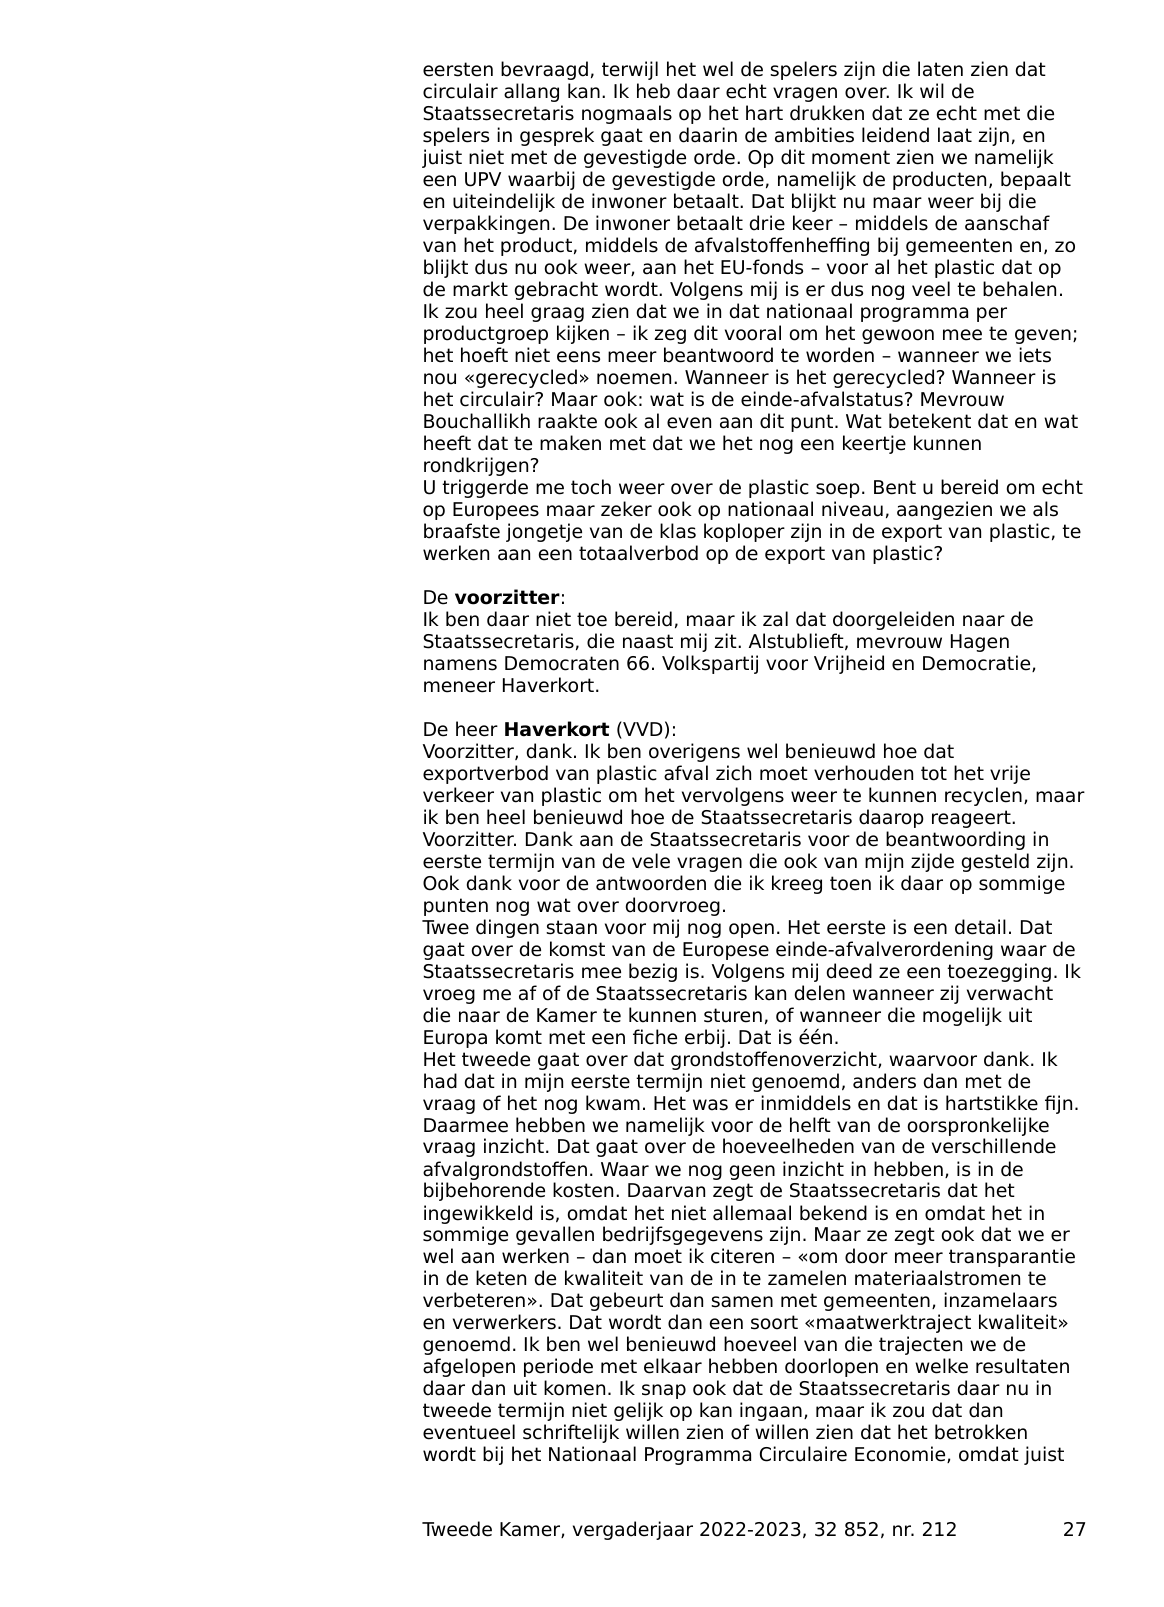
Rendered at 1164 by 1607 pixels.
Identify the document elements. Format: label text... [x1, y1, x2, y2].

text eersten bevraagd, terwijl het wel de spelers zijn die laten zien dat circulair allang kan. Ik heb daar echt vragen over. Ik wil de Staatssecretaris nogmaals op het hart drukken dat ze echt met die spelers in gesprek gaat en daarin de ambities leidend laat zijn, en juist niet met de gevestigde orde. Op dit moment zien we namelijk een UPV waarbij de gevestigde orde, namelijk de producten, bepaalt en uiteindelijk de inwoner betaalt. Dat blijkt nu maar weer bij die verpakkingen. De inwoner betaalt drie keer – middels de aanschaf van het product, middels de afvalstoffenheffing bij gemeenten en, zo blijkt dus nu ook weer, aan het EU-fonds – voor al het plastic dat op de markt gebracht wordt. Volgens mij is er dus nog veel te behalen. Ik zou heel graag zien dat we in dat nationaal programma per productgroep kijken – ik zeg dit vooral om het gewoon mee te geven; het hoeft niet eens meer beantwoord te worden – wanneer we iets nou «gerecycled» noemen. Wanneer is het gerecycled? Wanneer is het circulair? Maar ook: wat is de einde-afvalstatus? Mevrouw Bouchallikh raakte ook al even aan dit punt. Wat betekent dat en wat heeft dat te maken met dat we het nog een keertje kunnen rondkrijgen? [422, 59, 1087, 477]
text Voorzitter, dank. Ik ben overigens wel benieuwd hoe dat exportverbod van plastic afval zich moet verhouden tot het vrije verkeer van plastic om het vervolgens weer te kunnen recyclen, maar ik ben heel benieuwd hoe de Staatssecretaris daarop reageert. [422, 741, 1087, 829]
text U triggerde me toch weer over de plastic soep. Bent u bereid om echt op Europees maar zeker ook op nationaal niveau, aangezien we als braafste jongetje van de klas koploper zijn in de export van plastic, te werken aan een totaalverbod op de export van plastic? [422, 477, 1087, 564]
text Voorzitter. Dank aan de Staatssecretaris voor de beantwoording in eerste termijn van de vele vragen die ook van mijn zijde gesteld zijn. Ook dank voor de antwoorden die ik kreeg toen ik daar op sommige punten nog wat over doorvroeg. [422, 829, 1087, 917]
text De heer Haverkort (VVD): [422, 719, 1087, 741]
text Twee dingen staan voor mij nog open. Het eerste is een detail. Dat gaat over de komst van de Europese einde-afvalverordening waar de Staatssecretaris mee bezig is. Volgens mij deed ze een toezegging. Ik vroeg me af of de Staatssecretaris kan delen wanneer zij verwacht die naar de Kamer te kunnen sturen, of wanneer die mogelijk uit Europa komt met een fiche erbij. Dat is één. [422, 917, 1087, 1048]
text Het tweede gaat over dat grondstoffenoverzicht, waarvoor dank. Ik had dat in mijn eerste termijn niet genoemd, anders dan met de vraag of het nog kwam. Het was er inmiddels en dat is hartstikke fijn. Daarmee hebben we namelijk voor de helft van de oorspronkelijke vraag inzicht. Dat gaat over de hoeveelheden van de verschillende afvalgrondstoffen. Waar we nog geen inzicht in hebben, is in de bijbehorende kosten. Daarvan zegt de Staatssecretaris dat het ingewikkeld is, omdat het niet allemaal bekend is en omdat het in sommige gevallen bedrijfsgegevens zijn. Maar ze zegt ook dat we er wel aan werken – dan moet ik citeren – «om door meer transparantie in de keten de kwaliteit van de in te zamelen materiaalstromen te verbeteren». Dat gebeurt dan samen met gemeenten, inzamelaars en verwerkers. Dat wordt dan een soort «maatwerktraject kwaliteit» genoemd. Ik ben wel benieuwd hoeveel van die trajecten we de afgelopen periode met elkaar hebben doorlopen en welke resultaten daar dan uit komen. Ik snap ook dat de Staatssecretaris daar nu in tweede termijn niet gelijk op kan ingaan, maar ik zou dat dan eventueel schriftelijk willen zien of willen zien dat het betrokken wordt bij het Nationaal Programma Circulaire Economie, omdat juist [422, 1048, 1087, 1466]
text Ik ben daar niet toe bereid, maar ik zal dat doorgeleiden naar de Staatssecretaris, die naast mij zit. Alstublieft, mevrouw Hagen namens Democraten 66. Volkspartij voor Vrijheid en Democratie, meneer Haverkort. [422, 609, 1087, 697]
text De voorzitter: [422, 587, 1087, 609]
